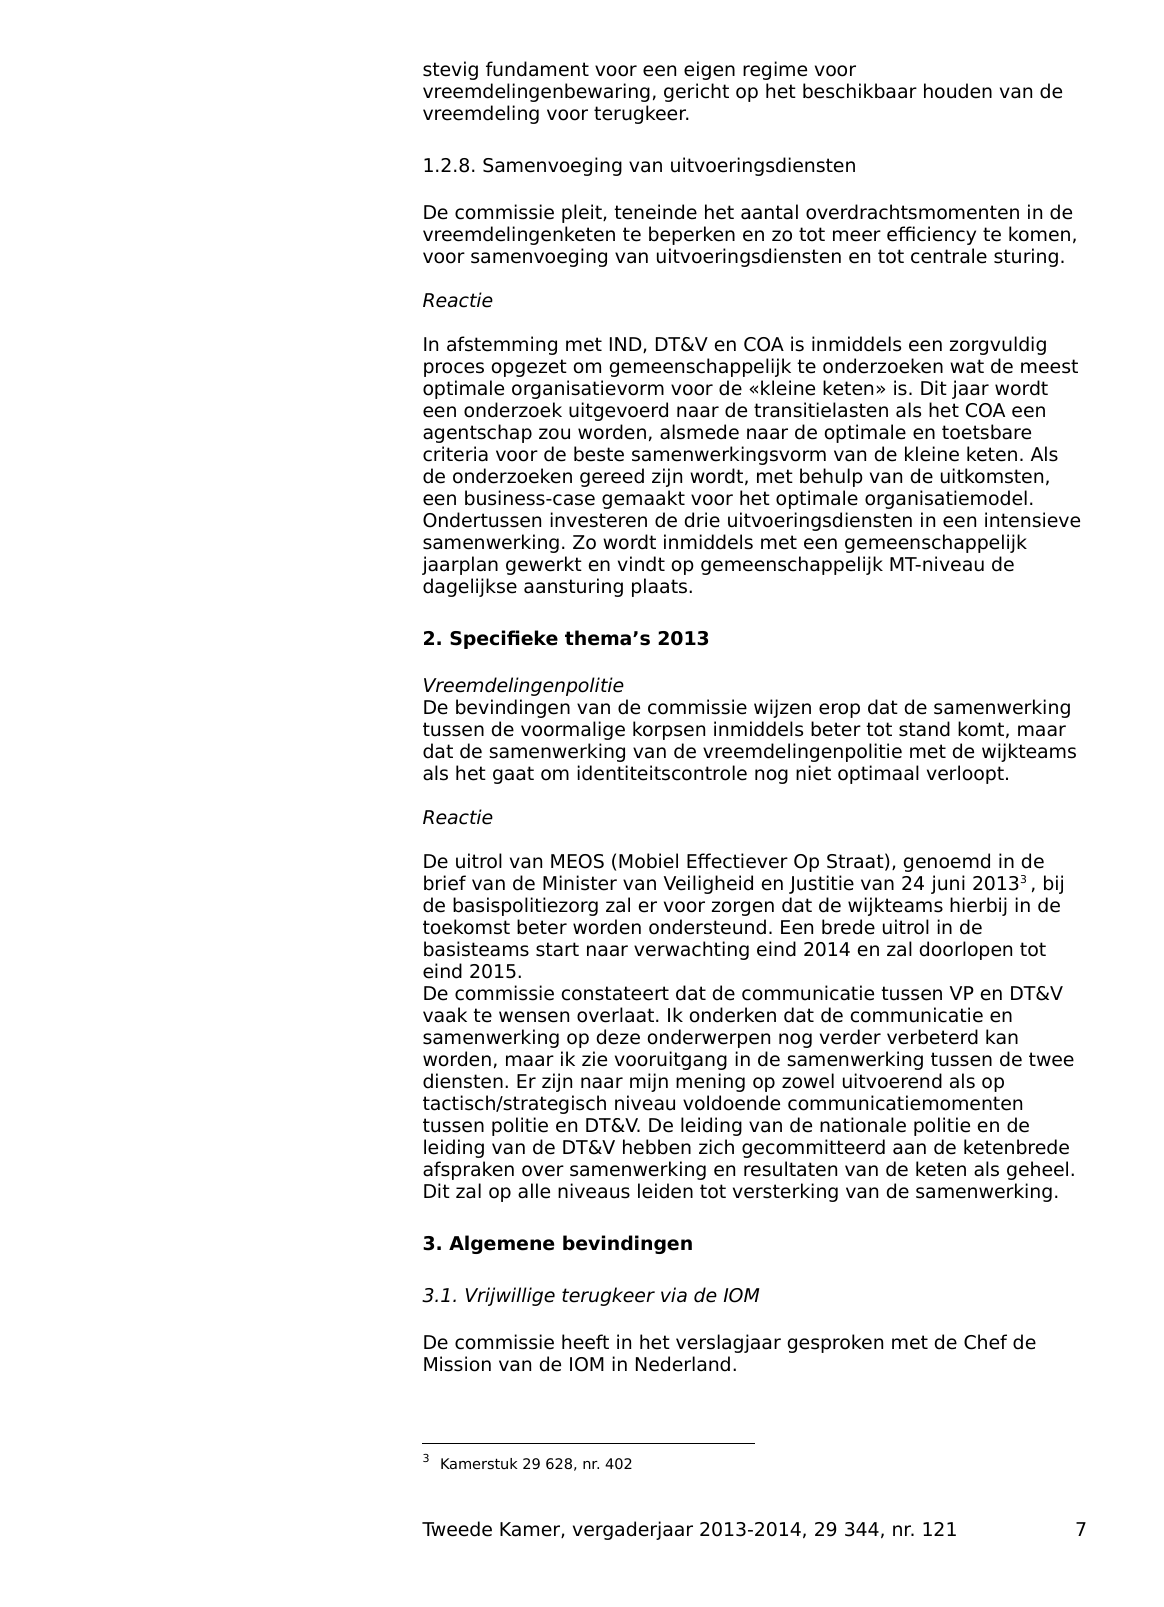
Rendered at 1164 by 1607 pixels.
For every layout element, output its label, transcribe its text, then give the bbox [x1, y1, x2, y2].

subtitle 1.2.8. Samenvoeging van uitvoeringsdiensten [422, 155, 1087, 177]
text De commissie pleit, teneinde het aantal overdrachtsmomenten in de vreemdelingenketen te beperken en zo tot meer efficiency te komen, voor samenvoeging van uitvoeringsdiensten en tot centrale sturing. [422, 202, 1087, 268]
text De commissie heeft in het verslagjaar gesproken met de Chef de Mission van de IOM in Nederland. [422, 1332, 1087, 1376]
text De bevindingen van de commissie wijzen erop dat de samenwerking tussen de voormalige korpsen inmiddels beter tot stand komt, maar dat de samenwerking van de vreemdelingenpolitie met de wijkteams als het gaat om identiteitscontrole nog niet optimaal verloopt. [422, 697, 1087, 785]
subtitle Reactie [422, 807, 1087, 829]
text Kamerstuk 29 628, nr. 402 [422, 1452, 1087, 1474]
text Vreemdelingenpolitie [422, 675, 1087, 697]
text De commissie constateert dat de communicatie tussen VP en DT&V vaak te wensen overlaat. Ik onderken dat de communicatie en samenwerking op deze onderwerpen nog verder verbeterd kan worden, maar ik zie vooruitgang in de samenwerking tussen de twee diensten. Er zijn naar mijn mening op zowel uitvoerend als op tactisch/strategisch niveau voldoende communicatiemomenten tussen politie en DT&V. De leiding van de nationale politie en de leiding van de DT&V hebben zich gecommitteerd aan de ketenbrede afspraken over samenwerking en resultaten van de keten als geheel. Dit zal op alle niveaus leiden tot versterking van de samenwerking. [422, 983, 1087, 1203]
subtitle Reactie [422, 290, 1087, 312]
subtitle 3. Algemene bevindingen [422, 1233, 1087, 1255]
subtitle 2. Specifieke thema’s 2013 [422, 628, 1087, 650]
text In afstemming met IND, DT&V en COA is inmiddels een zorgvuldig proces opgezet om gemeenschappelijk te onderzoeken wat de meest optimale organisatievorm voor de «kleine keten» is. Dit jaar wordt een onderzoek uitgevoerd naar de transitielasten als het COA een agentschap zou worden, alsmede naar de optimale en toetsbare criteria voor de beste samenwerkingsvorm van de kleine keten. Als de onderzoeken gereed zijn wordt, met behulp van de uitkomsten, een business-case gemaakt voor het optimale organisatiemodel. Ondertussen investeren de drie uitvoeringsdiensten in een intensieve samenwerking. Zo wordt inmiddels met een gemeenschappelijk jaarplan gewerkt en vindt op gemeenschappelijk MT-niveau de dagelijkse aansturing plaats. [422, 334, 1087, 598]
text stevig fundament voor een eigen regime voor vreemdelingenbewaring, gericht op het beschikbaar houden van de vreemdeling voor terugkeer. [422, 59, 1087, 125]
subtitle 3.1. Vrijwillige terugkeer via de IOM [422, 1285, 1087, 1307]
text De uitrol van MEOS (Mobiel Effectiever Op Straat), genoemd in de brief van de Minister van Veiligheid en Justitie van 24 juni 2013, bij de basispolitiezorg zal er voor zorgen dat de wijkteams hierbij in de toekomst beter worden ondersteund. Een brede uitrol in de basisteams start naar verwachting eind 2014 en zal doorlopen tot eind 2015. [422, 851, 1087, 983]
